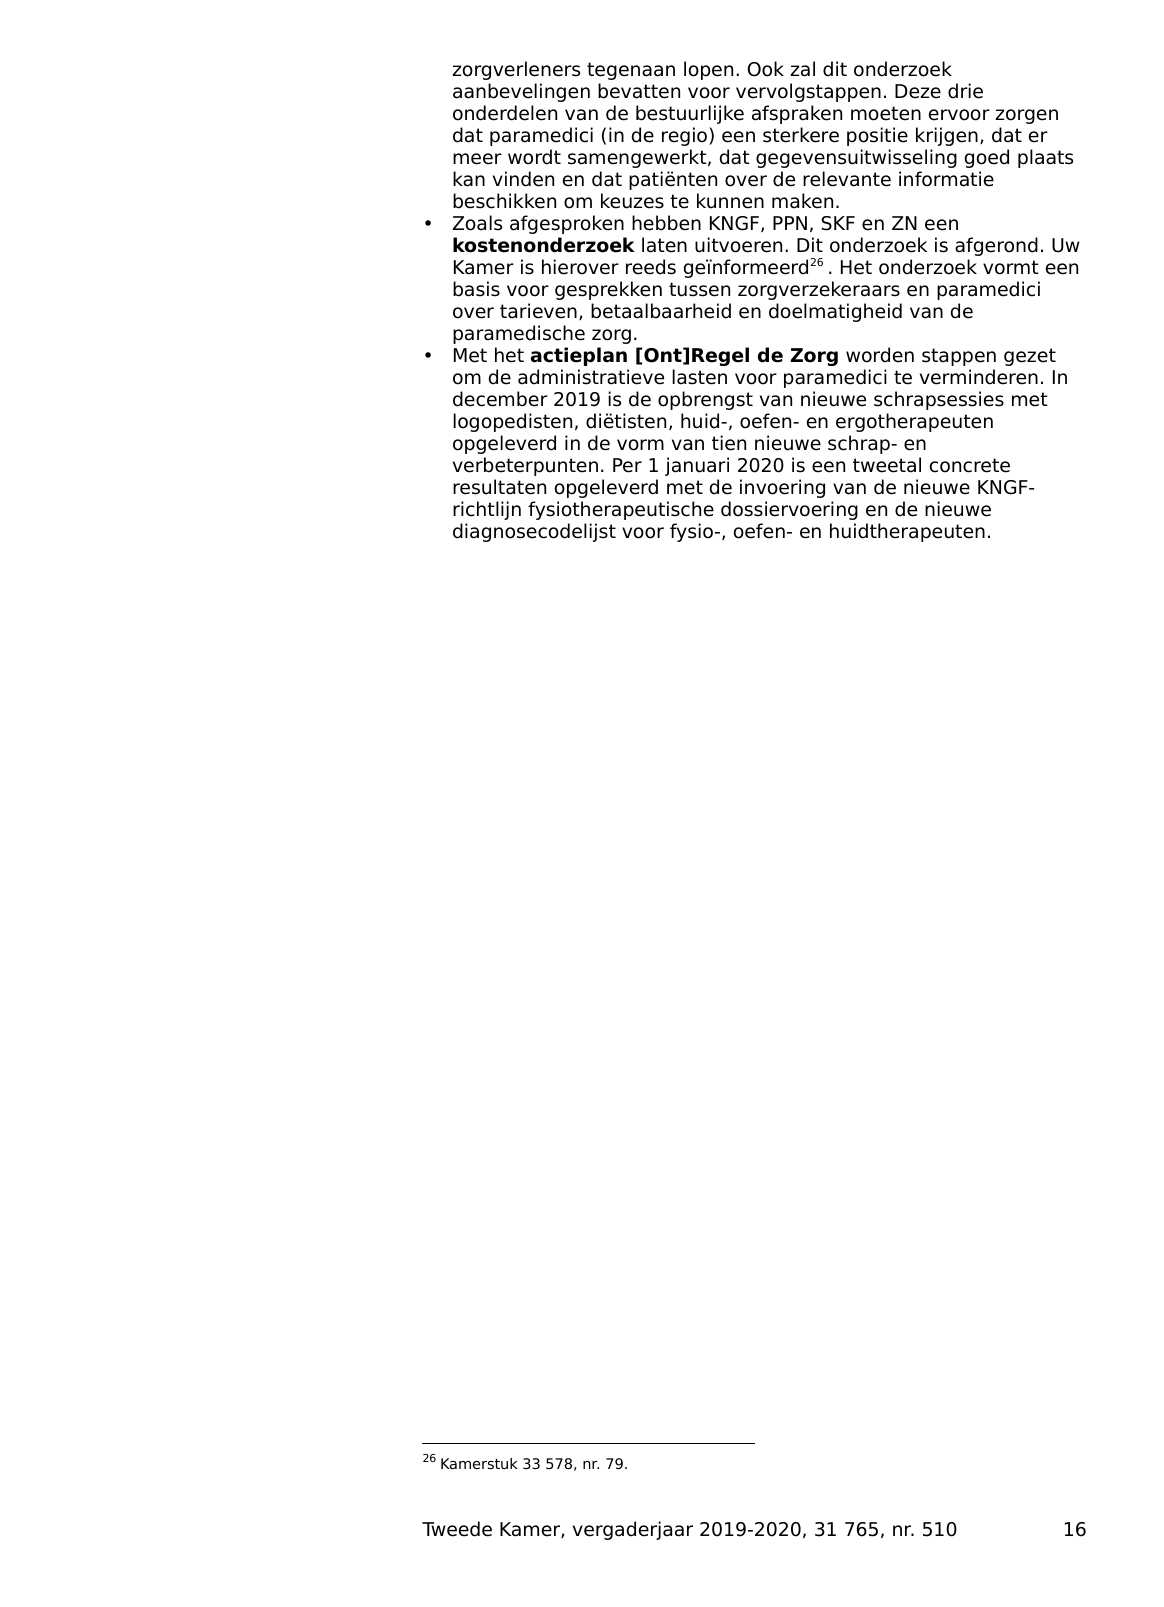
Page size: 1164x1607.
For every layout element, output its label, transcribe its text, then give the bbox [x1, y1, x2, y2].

text Kamerstuk 33 578, nr. 79. [422, 1452, 1087, 1474]
text zorgverleners tegenaan lopen. Ook zal dit onderzoek aanbevelingen bevatten voor vervolgstappen. Deze drie onderdelen van de bestuurlijke afspraken moeten ervoor zorgen dat paramedici (in de regio) een sterkere positie krijgen, dat er meer wordt samengewerkt, dat gegevensuitwisseling goed plaats kan vinden en dat patiënten over de relevante informatie beschikken om keuzes te kunnen maken. [422, 59, 1087, 213]
text • Met het actieplan [Ont]Regel de Zorg worden stappen gezet om de administratieve lasten voor paramedici te verminderen. In december 2019 is de opbrengst van nieuwe schrapsessies met logopedisten, diëtisten, huid-, oefen- en ergotherapeuten opgeleverd in de vorm van tien nieuwe schrap- en verbeterpunten. Per 1 januari 2020 is een tweetal concrete resultaten opgeleverd met de invoering van de nieuwe KNGF-richtlijn fysiotherapeutische dossiervoering en de nieuwe diagnosecodelijst voor fysio-, oefen- en huidtherapeuten. [422, 345, 1087, 543]
text • Zoals afgesproken hebben KNGF, PPN, SKF en ZN een kostenonderzoek laten uitvoeren. Dit onderzoek is afgerond. Uw Kamer is hierover reeds geïnformeerd. Het onderzoek vormt een basis voor gesprekken tussen zorgverzekeraars en paramedici over tarieven, betaalbaarheid en doelmatigheid van de paramedische zorg. [422, 213, 1087, 345]
